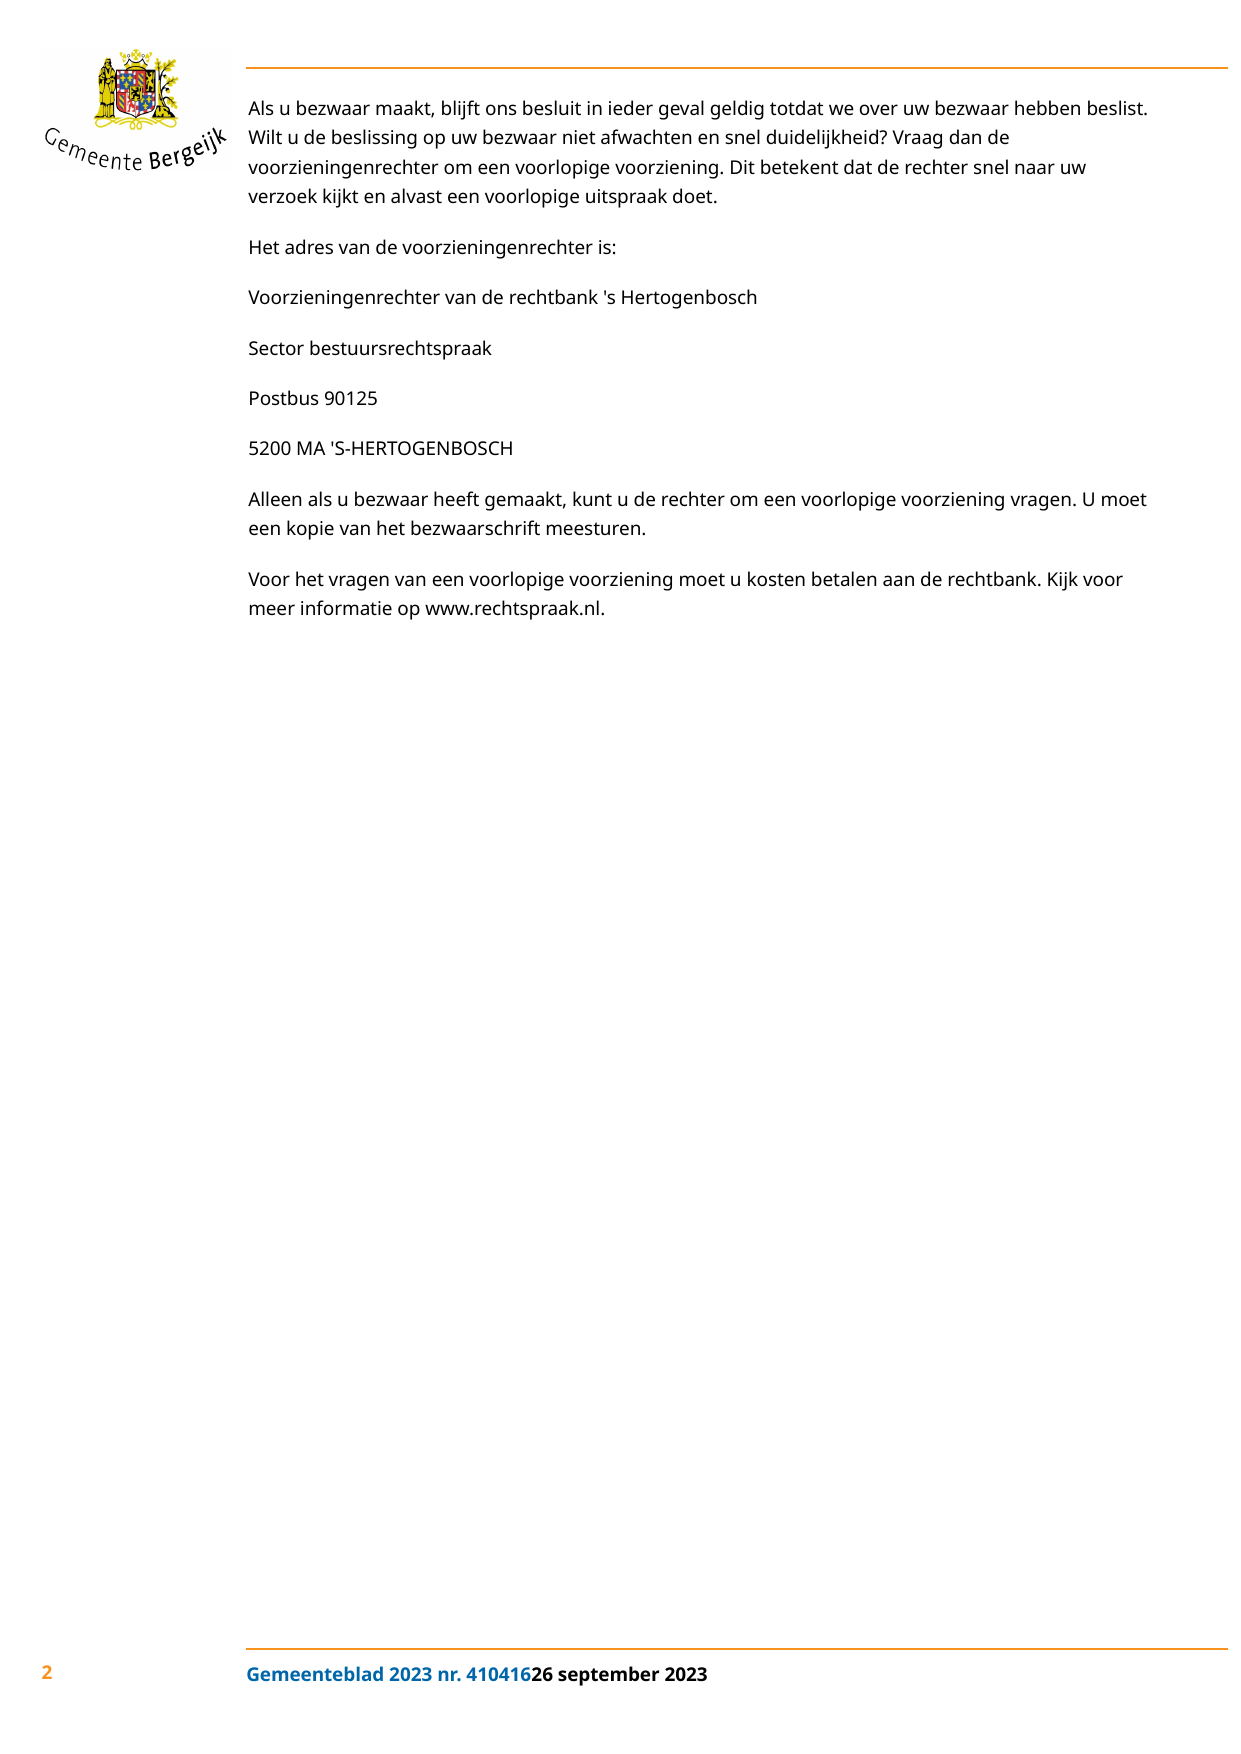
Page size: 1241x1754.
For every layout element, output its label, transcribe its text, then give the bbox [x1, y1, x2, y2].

text Alleen als u bezwaar heeft gemaakt, kunt u de rechter om een voorlopige voorziening vragen. U moet een kopie van het bezwaarschrift meesturen. [248, 486, 1152, 541]
text Het adres van de voorzieningenrechter is: [248, 234, 1152, 260]
text Sector bestuursrechtspraak [248, 335, 1152, 361]
text Postbus 90125 [248, 385, 1152, 411]
picture [41, 47, 231, 172]
text 5200 MA 'S-HERTOGENBOSCH [248, 436, 1152, 461]
text Als u bezwaar maakt, blijft ons besluit in ieder geval geldig totdat we over uw bezwaar hebben beslist. Wilt u de beslissing op uw bezwaar niet afwachten en snel duidelijkheid? Vraag dan de voorzieningenrechter om een voorlopige voorziening. Dit betekent dat de rechter snel naar uw verzoek kijkt en alvast een voorlopige uitspraak doet. [248, 95, 1152, 209]
text Voorzieningenrechter van de rechtbank 's Hertogenbosch [248, 284, 1152, 310]
text Voor het vragen van een voorlopige voorziening moet u kosten betalen aan de rechtbank. Kijk voor meer informatie op www.rechtspraak.nl. [248, 566, 1152, 621]
